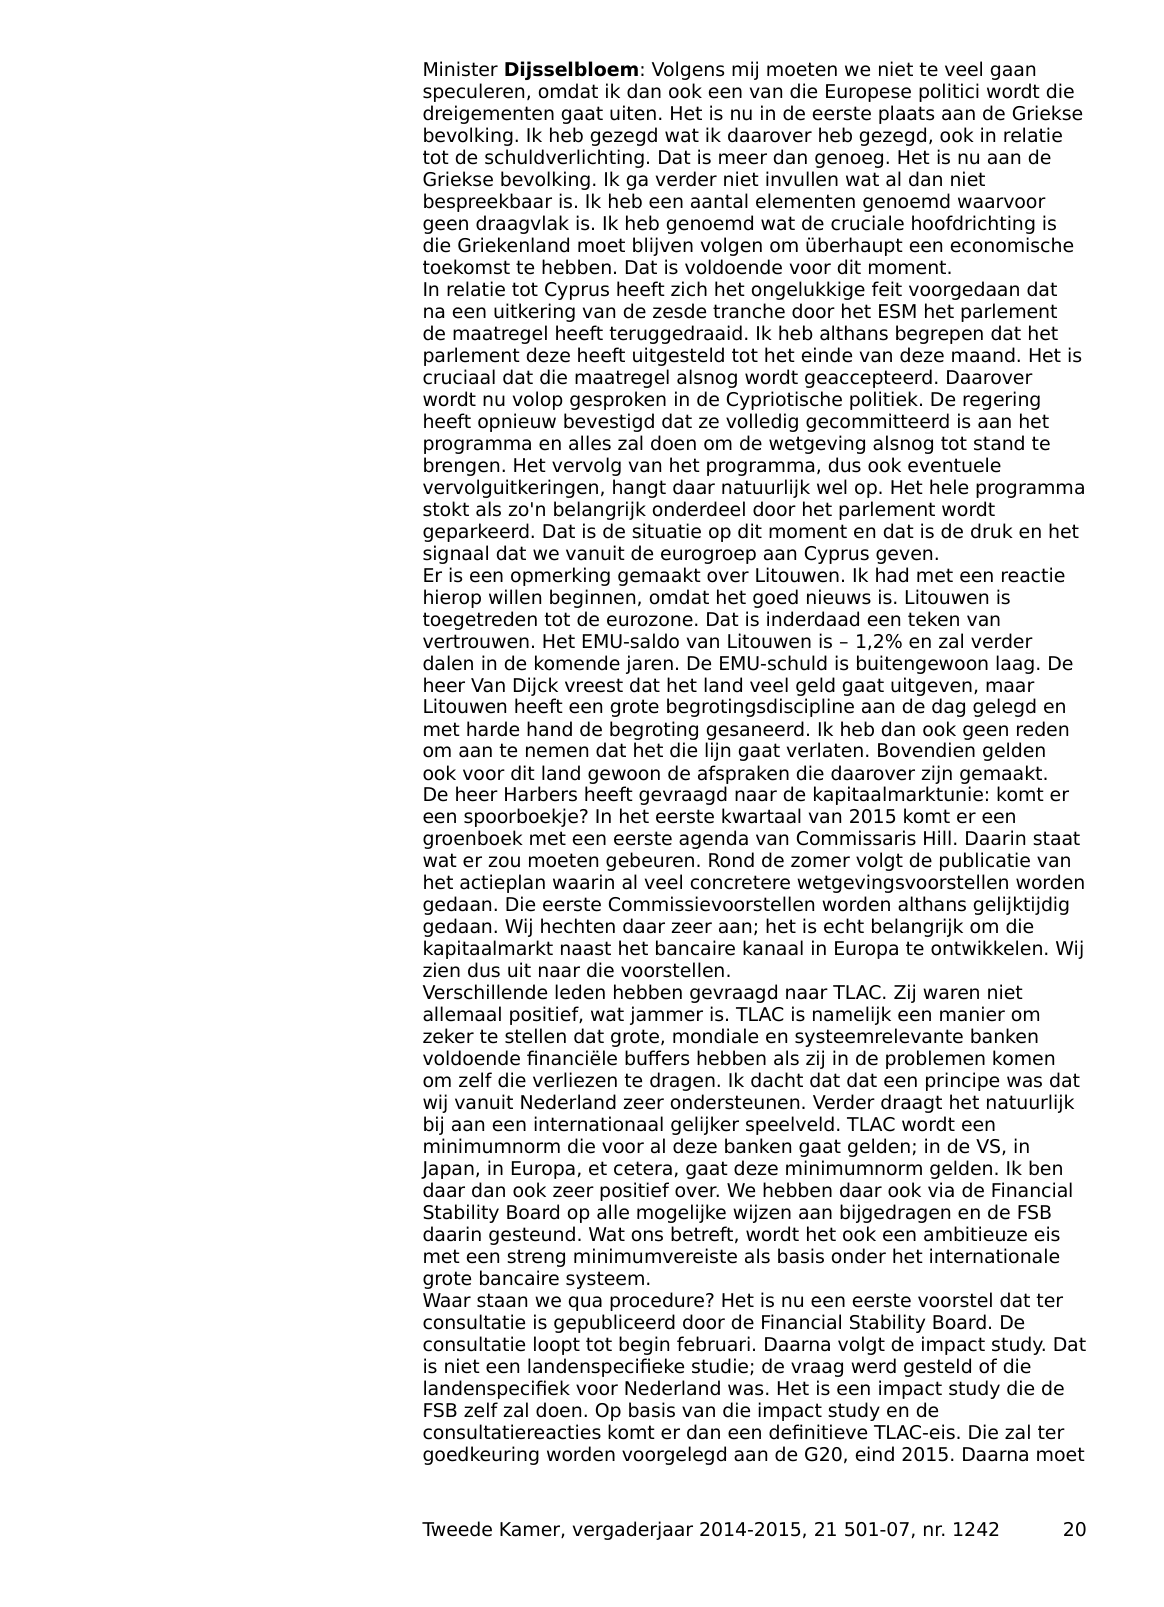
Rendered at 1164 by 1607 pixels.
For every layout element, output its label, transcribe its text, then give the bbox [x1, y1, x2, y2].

text De heer Harbers heeft gevraagd naar de kapitaalmarktunie: komt er een spoorboekje? In het eerste kwartaal van 2015 komt er een groenboek met een eerste agenda van Commissaris Hill. Daarin staat wat er zou moeten gebeuren. Rond de zomer volgt de publicatie van het actieplan waarin al veel concretere wetgevingsvoorstellen worden gedaan. Die eerste Commissievoorstellen worden althans gelijktijdig gedaan. Wij hechten daar zeer aan; het is echt belangrijk om die kapitaalmarkt naast het bancaire kanaal in Europa te ontwikkelen. Wij zien dus uit naar die voorstellen. [422, 784, 1087, 982]
text Waar staan we qua procedure? Het is nu een eerste voorstel dat ter consultatie is gepubliceerd door de Financial Stability Board. De consultatie loopt tot begin februari. Daarna volgt de impact study. Dat is niet een landenspecifieke studie; de vraag werd gesteld of die landenspecifiek voor Nederland was. Het is een impact study die de FSB zelf zal doen. Op basis van die impact study en de consultatiereacties komt er dan een definitieve TLAC-eis. Die zal ter goedkeuring worden voorgelegd aan de G20, eind 2015. Daarna moet [422, 1290, 1087, 1466]
text In relatie tot Cyprus heeft zich het ongelukkige feit voorgedaan dat na een uitkering van de zesde tranche door het ESM het parlement de maatregel heeft teruggedraaid. Ik heb althans begrepen dat het parlement deze heeft uitgesteld tot het einde van deze maand. Het is cruciaal dat die maatregel alsnog wordt geaccepteerd. Daarover wordt nu volop gesproken in de Cypriotische politiek. De regering heeft opnieuw bevestigd dat ze volledig gecommitteerd is aan het programma en alles zal doen om de wetgeving alsnog tot stand te brengen. Het vervolg van het programma, dus ook eventuele vervolguitkeringen, hangt daar natuurlijk wel op. Het hele programma stokt als zo'n belangrijk onderdeel door het parlement wordt geparkeerd. Dat is de situatie op dit moment en dat is de druk en het signaal dat we vanuit de eurogroep aan Cyprus geven. [422, 279, 1087, 564]
text Verschillende leden hebben gevraagd naar TLAC. Zij waren niet allemaal positief, wat jammer is. TLAC is namelijk een manier om zeker te stellen dat grote, mondiale en systeemrelevante banken voldoende financiële buffers hebben als zij in de problemen komen om zelf die verliezen te dragen. Ik dacht dat dat een principe was dat wij vanuit Nederland zeer ondersteunen. Verder draagt het natuurlijk bij aan een internationaal gelijker speelveld. TLAC wordt een minimumnorm die voor al deze banken gaat gelden; in de VS, in Japan, in Europa, et cetera, gaat deze minimumnorm gelden. Ik ben daar dan ook zeer positief over. We hebben daar ook via de Financial Stability Board op alle mogelijke wijzen aan bijgedragen en de FSB daarin gesteund. Wat ons betreft, wordt het ook een ambitieuze eis met een streng minimumvereiste als basis onder het internationale grote bancaire systeem. [422, 982, 1087, 1290]
text Er is een opmerking gemaakt over Litouwen. Ik had met een reactie hierop willen beginnen, omdat het goed nieuws is. Litouwen is toegetreden tot de eurozone. Dat is inderdaad een teken van vertrouwen. Het EMU-saldo van Litouwen is – 1,2% en zal verder dalen in de komende jaren. De EMU-schuld is buitengewoon laag. De heer Van Dijck vreest dat het land veel geld gaat uitgeven, maar Litouwen heeft een grote begrotingsdiscipline aan de dag gelegd en met harde hand de begroting gesaneerd. Ik heb dan ook geen reden om aan te nemen dat het die lijn gaat verlaten. Bovendien gelden ook voor dit land gewoon de afspraken die daarover zijn gemaakt. [422, 564, 1087, 784]
text Minister Dijsselbloem: Volgens mij moeten we niet te veel gaan speculeren, omdat ik dan ook een van die Europese politici wordt die dreigementen gaat uiten. Het is nu in de eerste plaats aan de Griekse bevolking. Ik heb gezegd wat ik daarover heb gezegd, ook in relatie tot de schuldverlichting. Dat is meer dan genoeg. Het is nu aan de Griekse bevolking. Ik ga verder niet invullen wat al dan niet bespreekbaar is. Ik heb een aantal elementen genoemd waarvoor geen draagvlak is. Ik heb genoemd wat de cruciale hoofdrichting is die Griekenland moet blijven volgen om überhaupt een economische toekomst te hebben. Dat is voldoende voor dit moment. [422, 59, 1087, 279]
